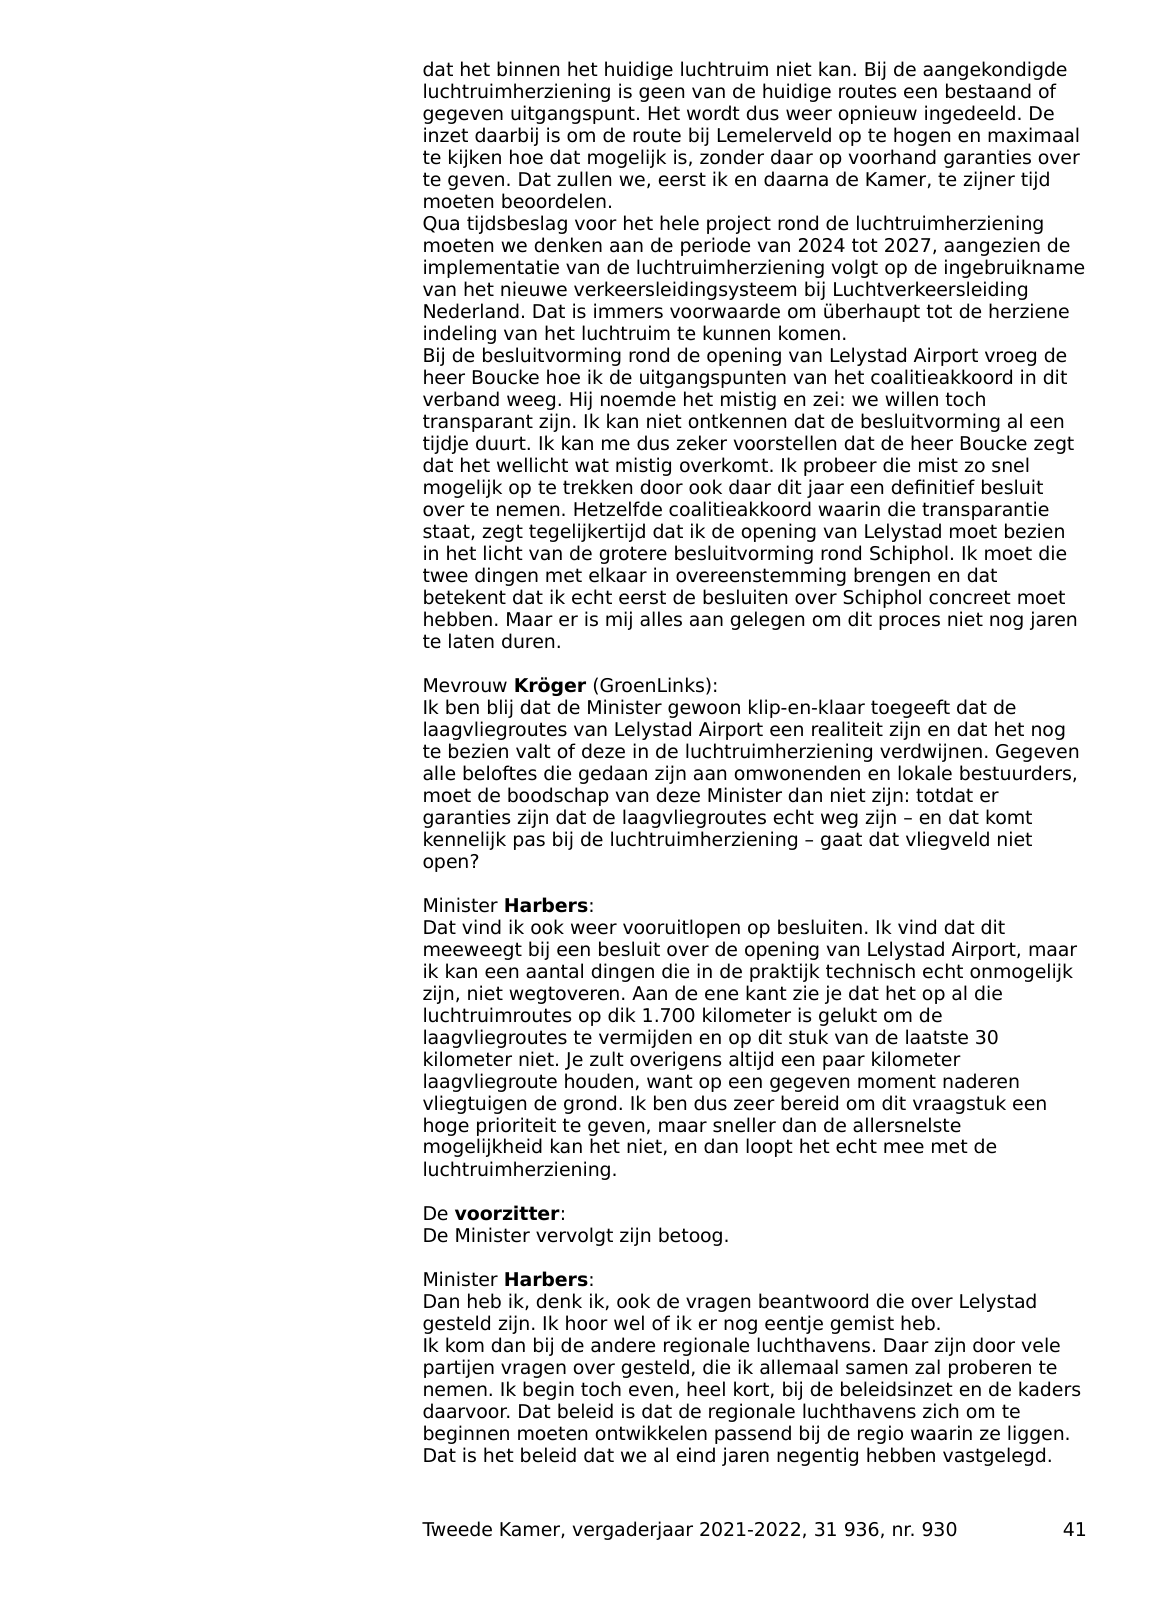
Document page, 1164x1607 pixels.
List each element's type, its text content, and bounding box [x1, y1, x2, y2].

text Minister Harbers: [422, 1269, 1087, 1291]
text dat het binnen het huidige luchtruim niet kan. Bij de aangekondigde luchtruimherziening is geen van de huidige routes een bestaand of gegeven uitgangspunt. Het wordt dus weer opnieuw ingedeeld. De inzet daarbij is om de route bij Lemelerveld op te hogen en maximaal te kijken hoe dat mogelijk is, zonder daar op voorhand garanties over te geven. Dat zullen we, eerst ik en daarna de Kamer, te zijner tijd moeten beoordelen. [422, 59, 1087, 213]
text De voorzitter: [422, 1203, 1087, 1224]
text Ik ben blij dat de Minister gewoon klip-en-klaar toegeeft dat de laagvliegroutes van Lelystad Airport een realiteit zijn en dat het nog te bezien valt of deze in de luchtruimherziening verdwijnen. Gegeven alle beloftes die gedaan zijn aan omwonenden en lokale bestuurders, moet de boodschap van deze Minister dan niet zijn: totdat er garanties zijn dat de laagvliegroutes echt weg zijn – en dat komt kennelijk pas bij de luchtruimherziening – gaat dat vliegveld niet open? [422, 697, 1087, 872]
text Ik kom dan bij de andere regionale luchthavens. Daar zijn door vele partijen vragen over gesteld, die ik allemaal samen zal proberen te nemen. Ik begin toch even, heel kort, bij de beleidsinzet en de kaders daarvoor. Dat beleid is dat de regionale luchthavens zich om te beginnen moeten ontwikkelen passend bij de regio waarin ze liggen. Dat is het beleid dat we al eind jaren negentig hebben vastgelegd. [422, 1335, 1087, 1467]
text Dan heb ik, denk ik, ook de vragen beantwoord die over Lelystad gesteld zijn. Ik hoor wel of ik er nog eentje gemist heb. [422, 1291, 1087, 1335]
text Minister Harbers: [422, 895, 1087, 917]
text De Minister vervolgt zijn betoog. [422, 1224, 1087, 1247]
text Mevrouw Kröger (GroenLinks): [422, 675, 1087, 697]
text Qua tijdsbeslag voor het hele project rond de luchtruimherziening moeten we denken aan de periode van 2024 tot 2027, aangezien de implementatie van de luchtruimherziening volgt op de ingebruikname van het nieuwe verkeersleidingsysteem bij Luchtverkeersleiding Nederland. Dat is immers voorwaarde om überhaupt tot de herziene indeling van het luchtruim te kunnen komen. [422, 213, 1087, 345]
text Bij de besluitvorming rond de opening van Lelystad Airport vroeg de heer Boucke hoe ik de uitgangspunten van het coalitieakkoord in dit verband weeg. Hij noemde het mistig en zei: we willen toch transparant zijn. Ik kan niet ontkennen dat de besluitvorming al een tijdje duurt. Ik kan me dus zeker voorstellen dat de heer Boucke zegt dat het wellicht wat mistig overkomt. Ik probeer die mist zo snel mogelijk op te trekken door ook daar dit jaar een definitief besluit over te nemen. Hetzelfde coalitieakkoord waarin die transparantie staat, zegt tegelijkertijd dat ik de opening van Lelystad moet bezien in het licht van de grotere besluitvorming rond Schiphol. Ik moet die twee dingen met elkaar in overeenstemming brengen en dat betekent dat ik echt eerst de besluiten over Schiphol concreet moet hebben. Maar er is mij alles aan gelegen om dit proces niet nog jaren te laten duren. [422, 345, 1087, 652]
text Dat vind ik ook weer vooruitlopen op besluiten. Ik vind dat dit meeweegt bij een besluit over de opening van Lelystad Airport, maar ik kan een aantal dingen die in de praktijk technisch echt onmogelijk zijn, niet wegtoveren. Aan de ene kant zie je dat het op al die luchtruimroutes op dik 1.700 kilometer is gelukt om de laagvliegroutes te vermijden en op dit stuk van de laatste 30 kilometer niet. Je zult overigens altijd een paar kilometer laagvliegroute houden, want op een gegeven moment naderen vliegtuigen de grond. Ik ben dus zeer bereid om dit vraagstuk een hoge prioriteit te geven, maar sneller dan de allersnelste mogelijkheid kan het niet, en dan loopt het echt mee met de luchtruimherziening. [422, 917, 1087, 1180]
